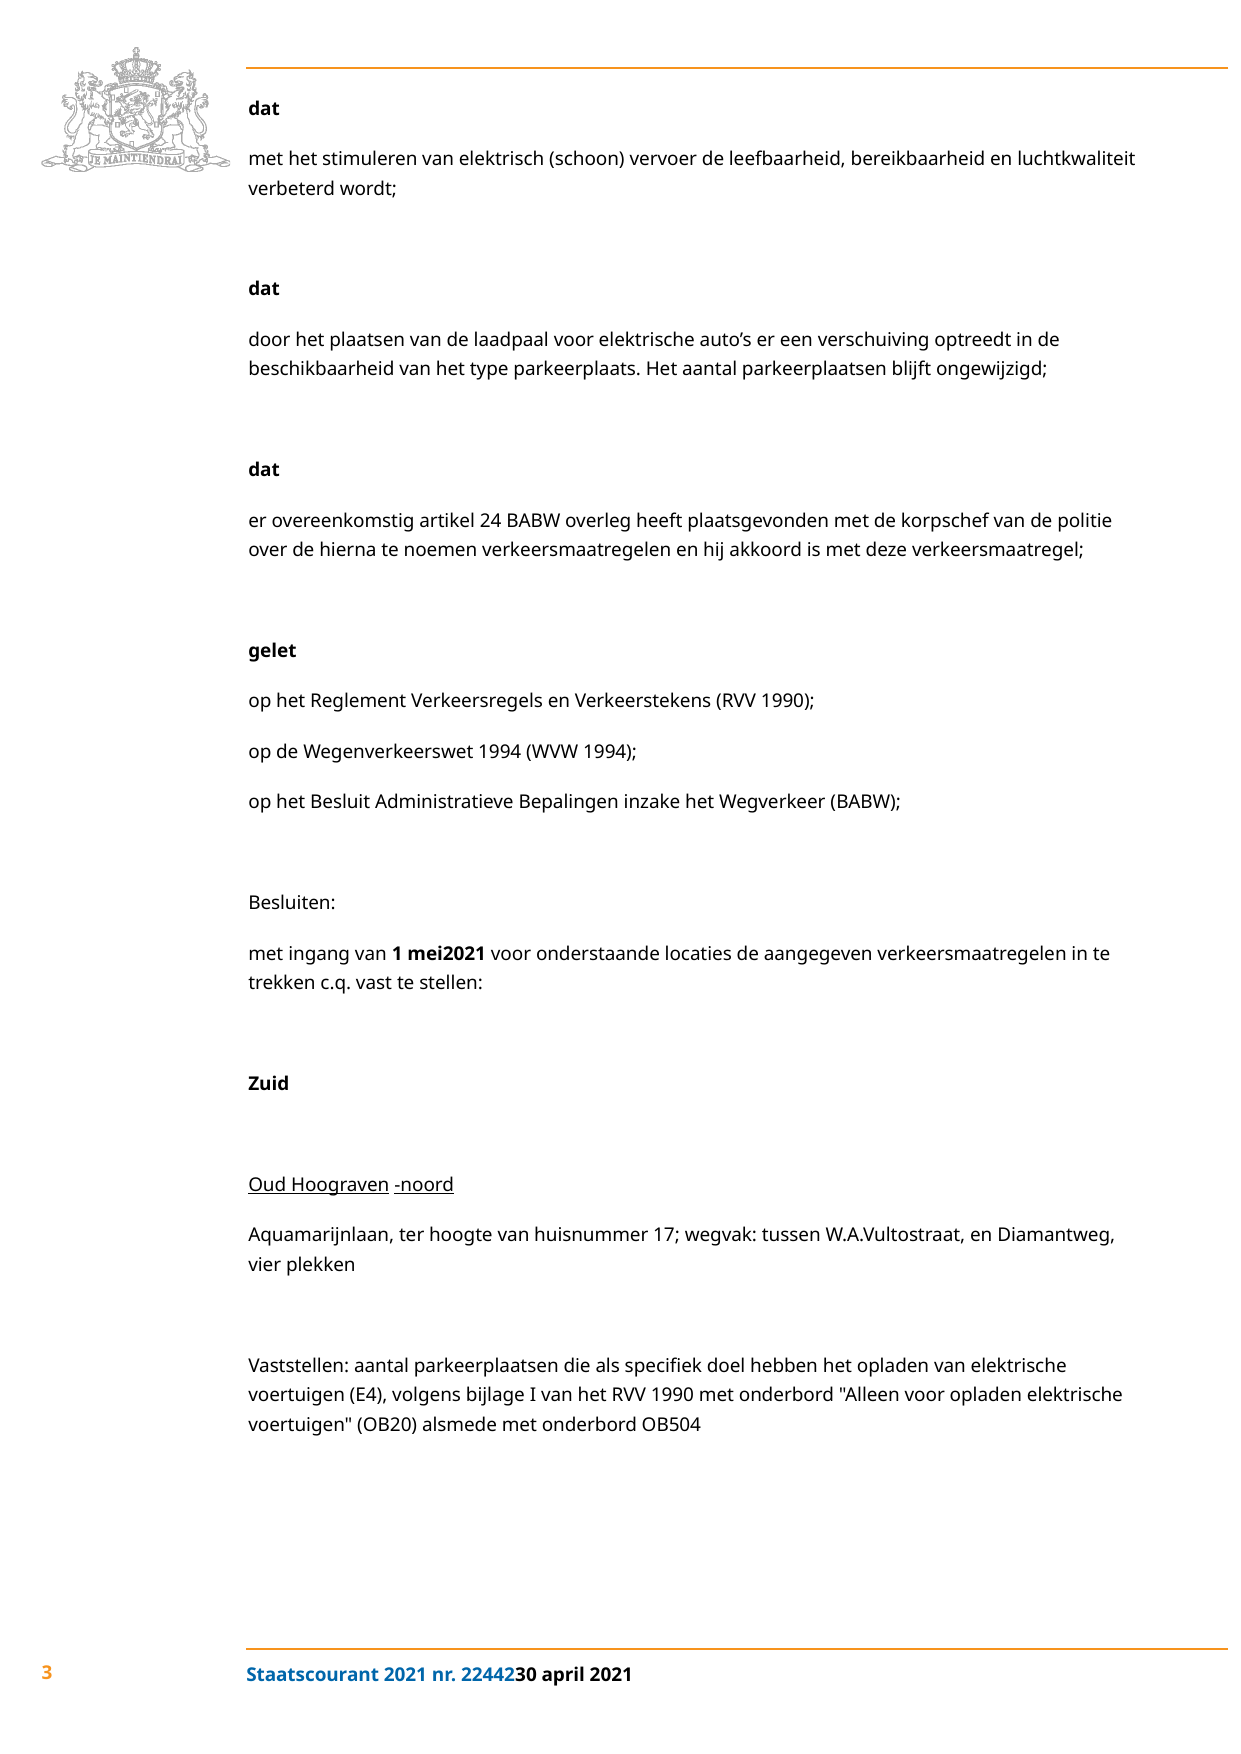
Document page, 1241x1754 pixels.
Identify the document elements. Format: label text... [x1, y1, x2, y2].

text Aquamarijnlaan, ter hoogte van huisnummer 17; wegvak: tussen W.A.Vultostraat, en Diamantweg, vier plekken [248, 1221, 1152, 1277]
text op de Wegenverkeerswet 1994 (WVW 1994); [248, 738, 1152, 764]
text met het stimuleren van elektrisch (schoon) vervoer de leefbaarheid, bereikbaarheid en luchtkwaliteit verbeterd wordt; [248, 145, 1152, 201]
text er overeenkomstig artikel 24 BABW overleg heeft plaatsgevonden met de korpschef van de politie over de hierna te noemen verkeersmaatregelen en hij akkoord is met deze verkeersmaatregel; [248, 507, 1152, 562]
text op het Reglement Verkeersregels en Verkeerstekens (RVV 1990); [248, 688, 1152, 713]
text dat [248, 95, 1152, 121]
text Oud Hoograven -noord [248, 1171, 1152, 1197]
picture [41, 47, 231, 172]
text dat [248, 276, 1152, 301]
text Zuid [248, 1070, 1152, 1096]
text gelet [248, 637, 1152, 663]
text door het plaatsen van de laadpaal voor elektrische auto’s er een verschuiving optreedt in de beschikbaarheid van het type parkeerplaats. Het aantal parkeerplaatsen blijft ongewijzigd; [248, 326, 1152, 381]
text Vaststellen: aantal parkeerplaatsen die als specifiek doel hebben het opladen van elektrische voertuigen (E4), volgens bijlage I van het RVV 1990 met onderbord "Alleen voor opladen elektrische voertuigen" (OB20) alsmede met onderbord OB504 [248, 1352, 1152, 1437]
text Besluiten: [248, 889, 1152, 915]
text dat [248, 456, 1152, 482]
text op het Besluit Administratieve Bepalingen inzake het Wegverkeer (BABW); [248, 788, 1152, 814]
text met ingang van 1 mei2021 voor onderstaande locaties de aangegeven verkeersmaatregelen in te trekken c.q. vast te stellen: [248, 940, 1152, 995]
